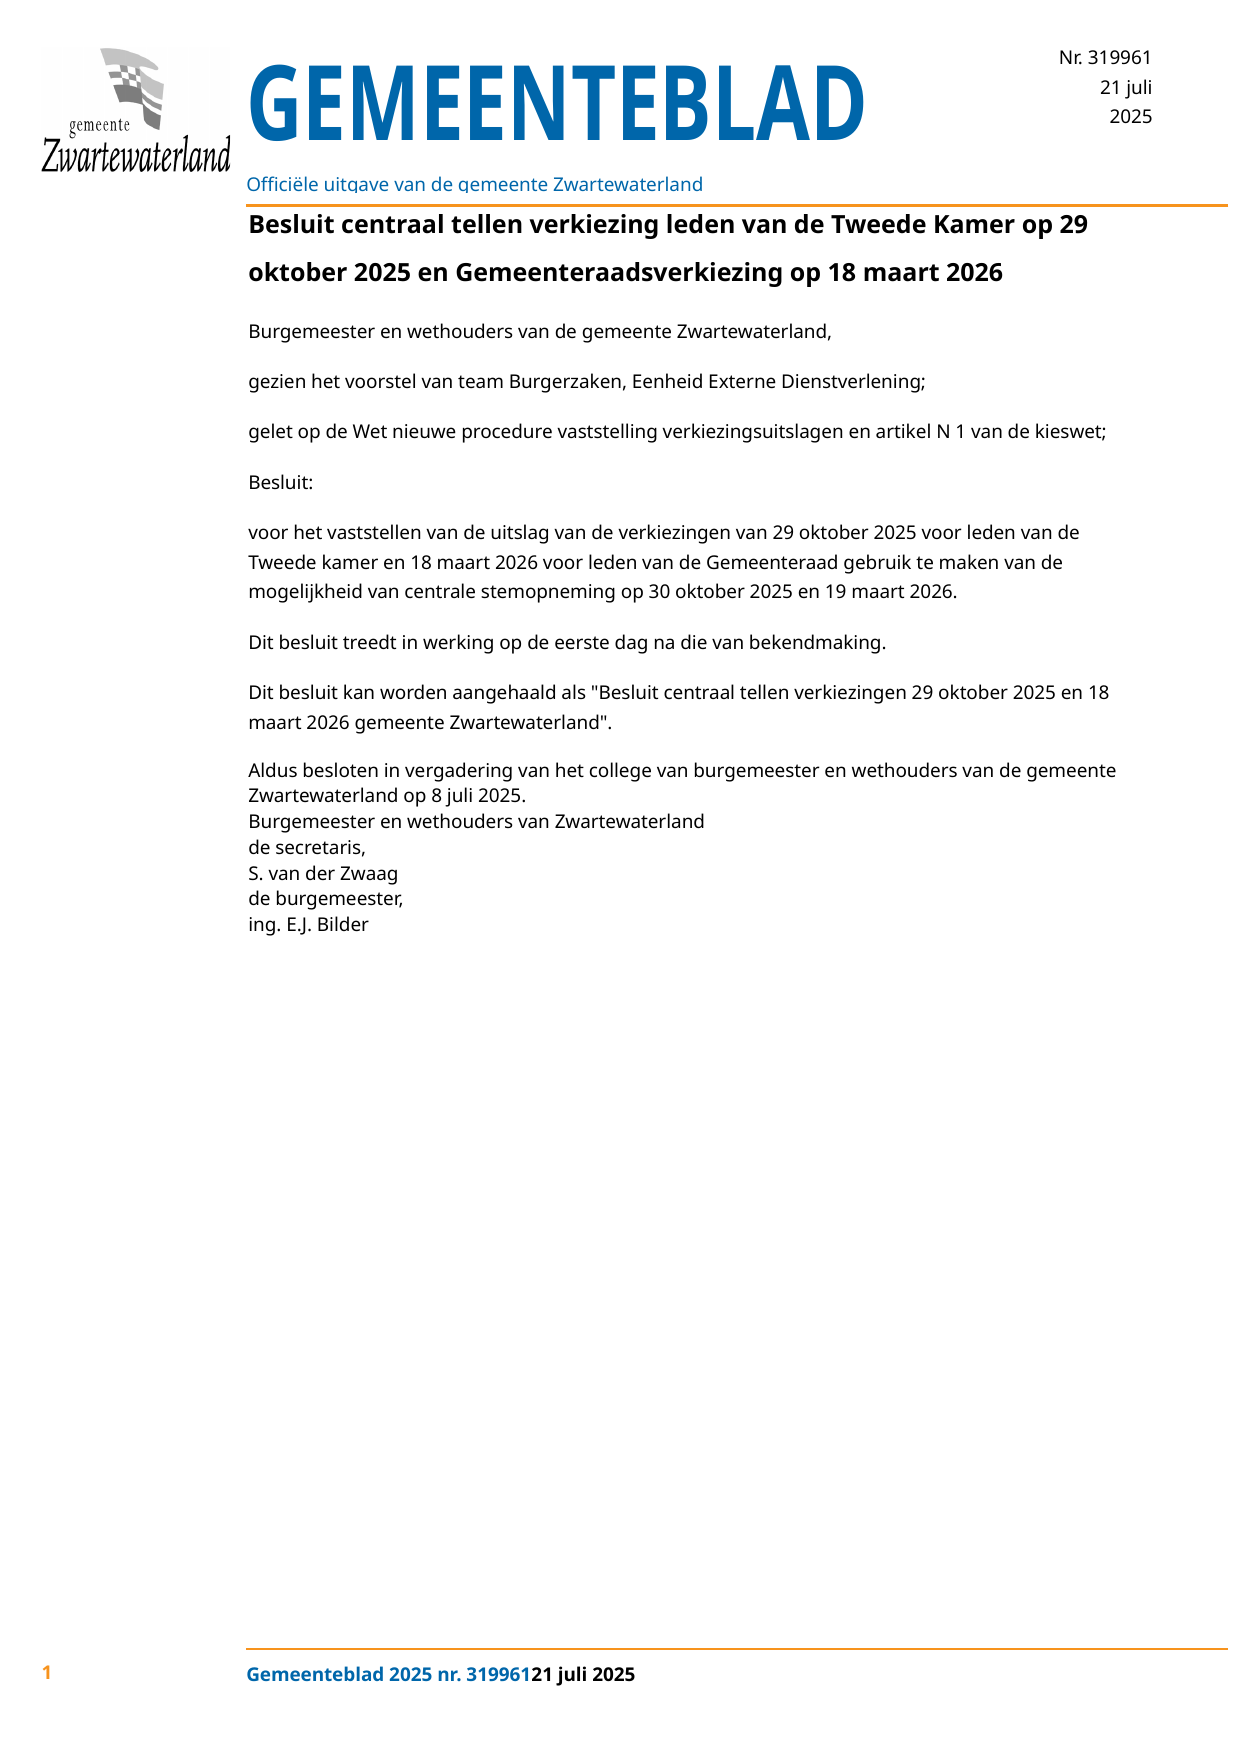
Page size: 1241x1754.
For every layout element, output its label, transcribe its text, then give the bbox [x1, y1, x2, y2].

picture [41, 47, 231, 172]
text ing. E.J. Bilder [248, 911, 1152, 937]
text voor het vaststellen van de uitslag van de verkiezingen van 29 oktober 2025 voor leden van de Tweede kamer en 18 maart 2026 voor leden van de Gemeenteraad gebruik te maken van de mogelijkheid van centrale stemopneming op 30 oktober 2025 en 19 maart 2026. [248, 519, 1152, 604]
text gezien het voorstel van team Burgerzaken, Eenheid Externe Dienstverlening; [248, 368, 1152, 394]
text de secretaris, [248, 834, 1152, 860]
text Burgemeester en wethouders van de gemeente Zwartewaterland, [248, 318, 1152, 344]
text Dit besluit kan worden aangehaald als "Besluit centraal tellen verkiezingen 29 oktober 2025 en 18 maart 2026 gemeente Zwartewaterland". [248, 679, 1152, 735]
text de burgemeester, [248, 886, 1152, 911]
text Burgemeester en wethouders van Zwartewaterland [248, 808, 1152, 834]
text gelet op de Wet nieuwe procedure vaststelling verkiezingsuitslagen en artikel N 1 van de kieswet; [248, 419, 1152, 444]
text Aldus besloten in vergadering van het college van burgemeester en wethouders van de gemeente Zwartewaterland op 8 juli 2025. [248, 757, 1152, 808]
text Besluit: [248, 469, 1152, 495]
text S. van der Zwaag [248, 860, 1152, 886]
text Besluit centraal tellen verkiezing leden van de Tweede Kamer op 29 oktober 2025 en Gemeenteraadsverkiezing op 18 maart 2026 [248, 207, 1152, 288]
text Dit besluit treedt in werking op de eerste dag na die van bekendmaking. [248, 629, 1152, 655]
